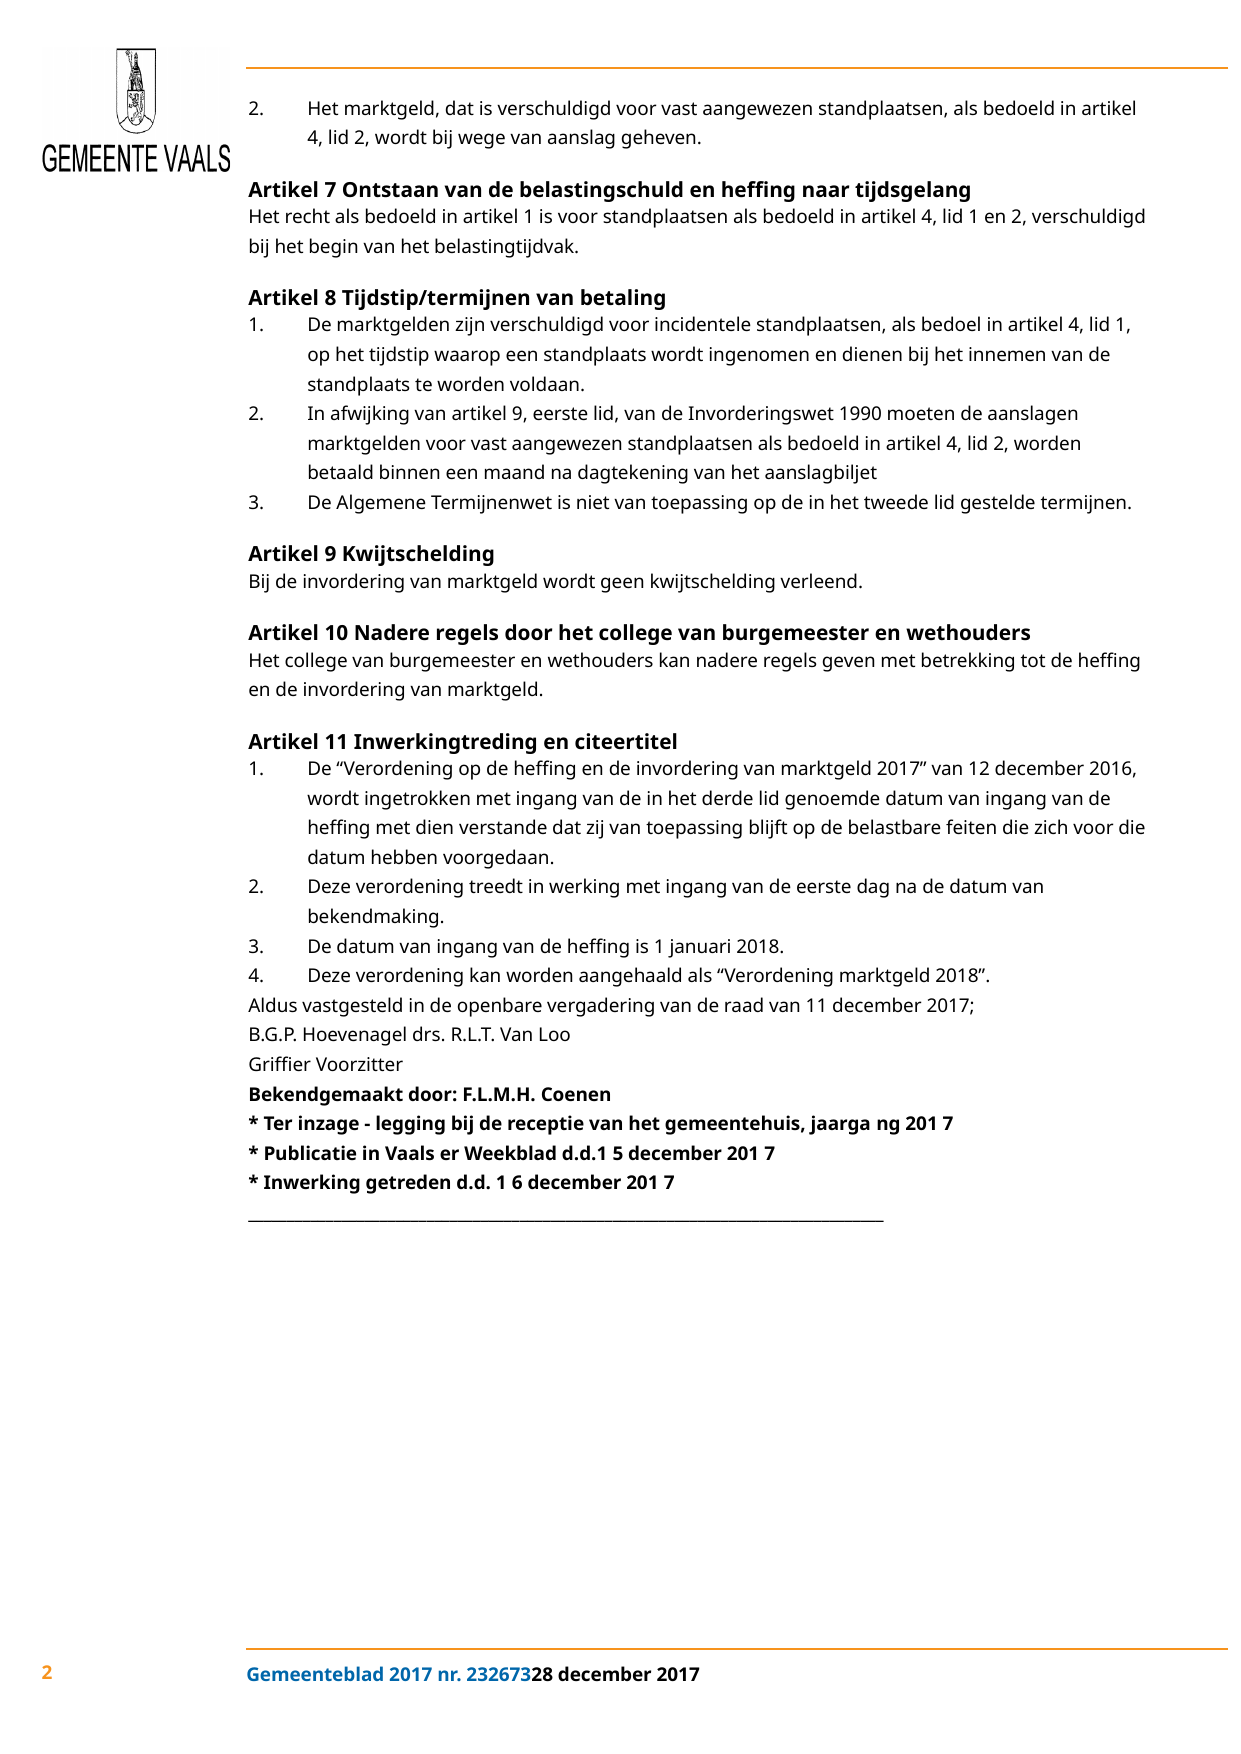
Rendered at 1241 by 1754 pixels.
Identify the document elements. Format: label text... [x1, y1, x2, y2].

text Artikel 10 Nadere regels door het college van burgemeester en wethouders [248, 618, 1152, 647]
list De Algemene Termijnenwet is niet van toepassing op de in het tweede lid gestelde termijnen. [248, 489, 1152, 515]
picture [41, 47, 231, 172]
list De marktgelden zijn verschuldigd voor incidentele standplaatsen, als bedoel in artikel 4, lid 1, op het tijdstip waarop een standplaats wordt ingenomen en dienen bij het innemen van de standplaats te worden voldaan. [248, 312, 1152, 397]
list Het marktgeld, dat is verschuldigd voor vast aangewezen standplaatsen, als bedoeld in artikel 4, lid 2, wordt bij wege van aanslag geheven. [248, 95, 1152, 150]
list De “Verordening op de heffing en de invordering van marktgeld 2017” van 12 december 2016, wordt ingetrokken met ingang van de in het derde lid genoemde datum van ingang van de heffing met dien verstande dat zij van toepassing blijft op de belastbare feiten die zich voor die datum hebben voorgedaan. [248, 755, 1152, 870]
text Bij de invordering van marktgeld wordt geen kwijtschelding verleend. [248, 568, 1152, 594]
text * Ter inzage - legging bij de receptie van het gemeentehuis, jaarga ng 201 7 [248, 1110, 1152, 1136]
text Artikel 11 Inwerkingtreding en citeertitel [248, 727, 1152, 755]
text * Inwerking getreden d.d. 1 6 december 201 7 [248, 1169, 1152, 1195]
text Het college van burgemeester en wethouders kan nadere regels geven met betrekking tot de heffing en de invordering van marktgeld. [248, 647, 1152, 702]
text Artikel 9 Kwijtschelding [248, 539, 1152, 568]
list In afwijking van artikel 9, eerste lid, van de Invorderingswet 1990 moeten de aanslagen marktgelden voor vast aangewezen standplaatsen als bedoeld in artikel 4, lid 2, worden betaald binnen een maand na dagtekening van het aanslagbiljet [248, 400, 1152, 485]
text Bekendgemaakt door: F.L.M.H. Coenen [248, 1081, 1152, 1106]
text Aldus vastgesteld in de openbare vergadering van de raad van 11 december 2017; [248, 992, 1152, 1018]
text Artikel 7 Ontstaan van de belastingschuld en heffing naar tijdsgelang [248, 175, 1152, 203]
list Deze verordening treedt in werking met ingang van de eerste dag na de datum van bekendmaking. [248, 874, 1152, 929]
text * Publicatie in Vaals er Weekblad d.d.1 5 december 201 7 [248, 1140, 1152, 1166]
text __________________________________________________________________________________ [248, 1199, 1152, 1225]
text Artikel 8 Tijdstip/termijnen van betaling [248, 283, 1152, 312]
list Deze verordening kan worden aangehaald als “Verordening marktgeld 2018”. [248, 962, 1152, 988]
text Het recht als bedoeld in artikel 1 is voor standplaatsen als bedoeld in artikel 4, lid 1 en 2, verschuldigd bij het begin van het belastingtijdvak. [248, 203, 1152, 258]
text B.G.P. Hoevenagel drs. R.L.T. Van Loo [248, 1022, 1152, 1047]
text Griffier Voorzitter [248, 1051, 1152, 1077]
list De datum van ingang van de heffing is 1 januari 2018. [248, 933, 1152, 958]
